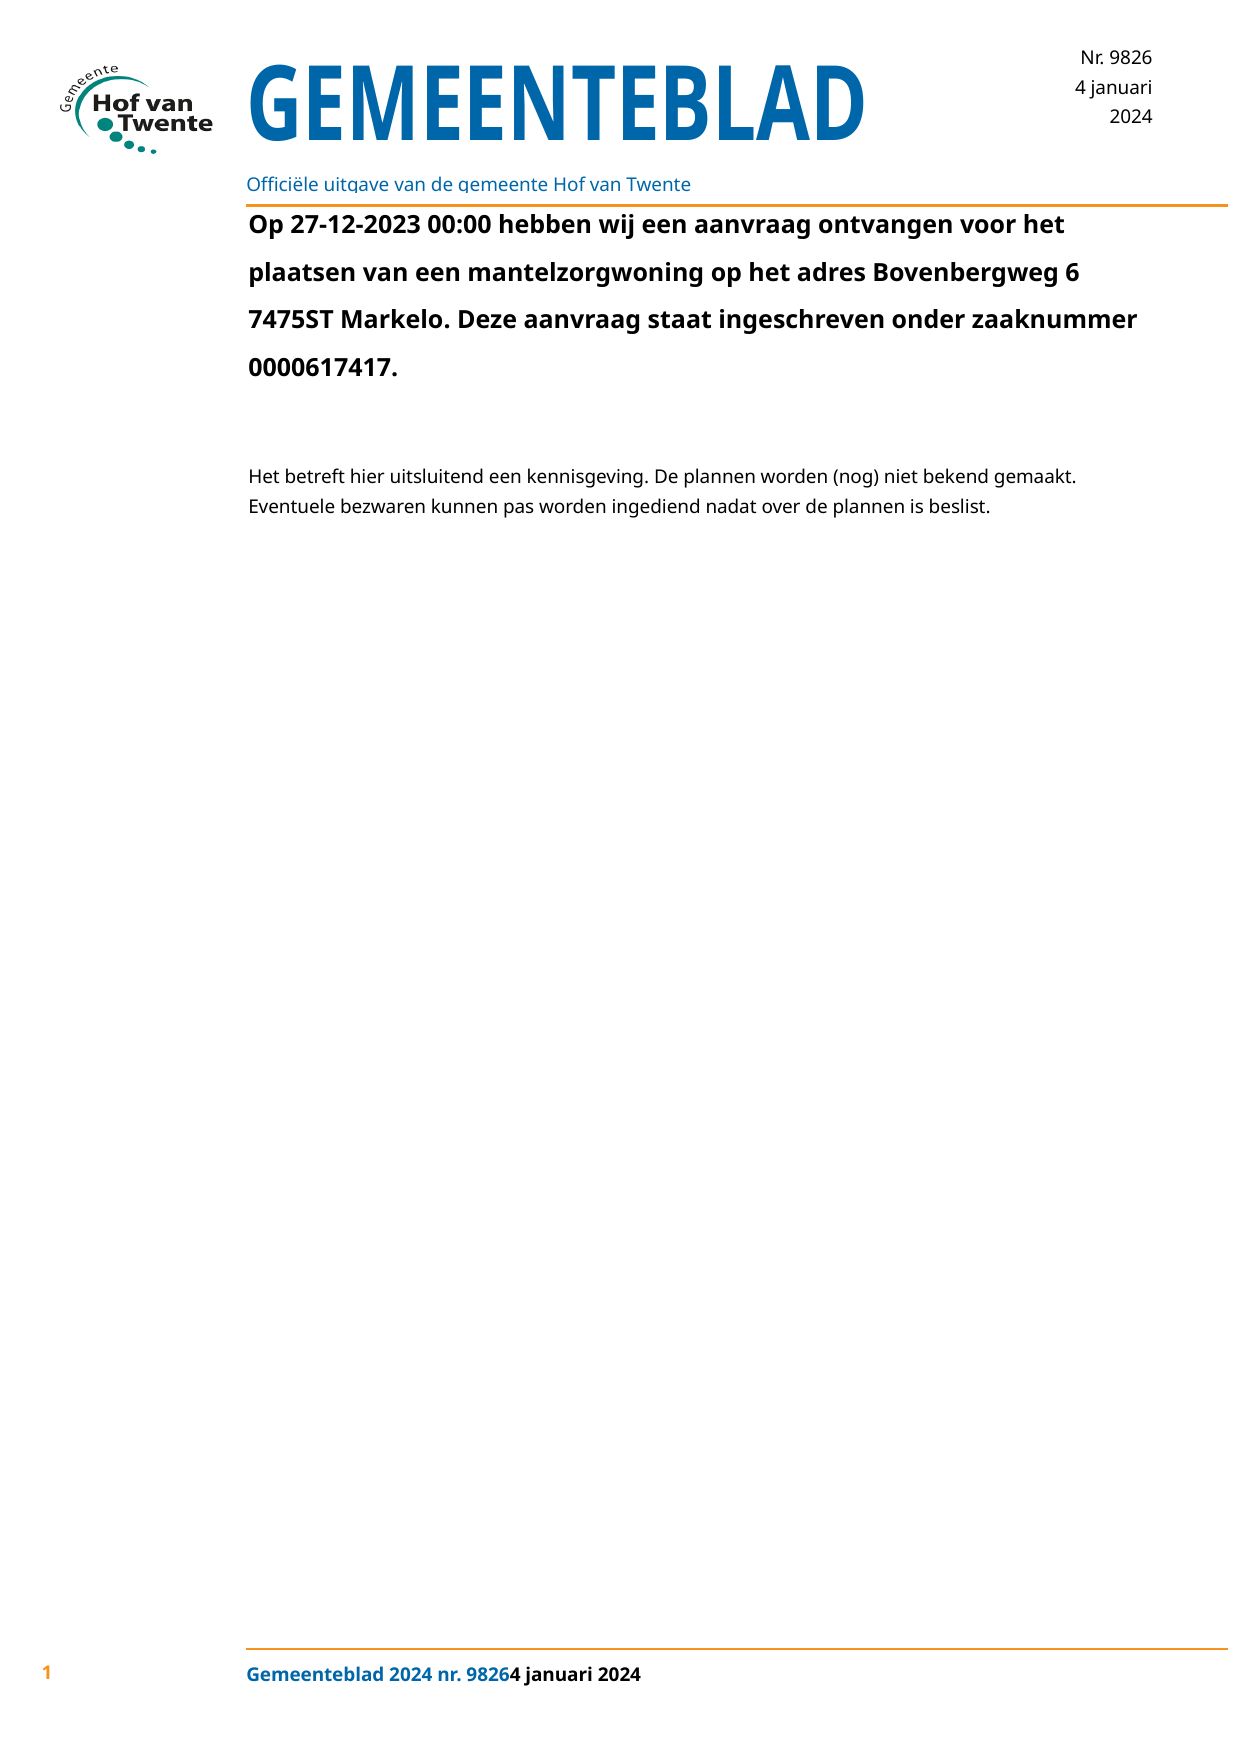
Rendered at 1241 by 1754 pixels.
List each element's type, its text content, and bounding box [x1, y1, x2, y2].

text Op 27-12-2023 00:00 hebben wij een aanvraag ontvangen voor het plaatsen van een mantelzorgwoning op het adres Bovenbergweg 6 7475ST Markelo. Deze aanvraag staat ingeschreven onder zaaknummer 0000617417. [248, 207, 1152, 384]
text Het betreft hier uitsluitend een kennisgeving. De plannen worden (nog) niet bekend gemaakt. Eventuele bezwaren kunnen pas worden ingediend nadat over de plannen is beslist. [248, 463, 1152, 519]
picture [41, 47, 231, 172]
